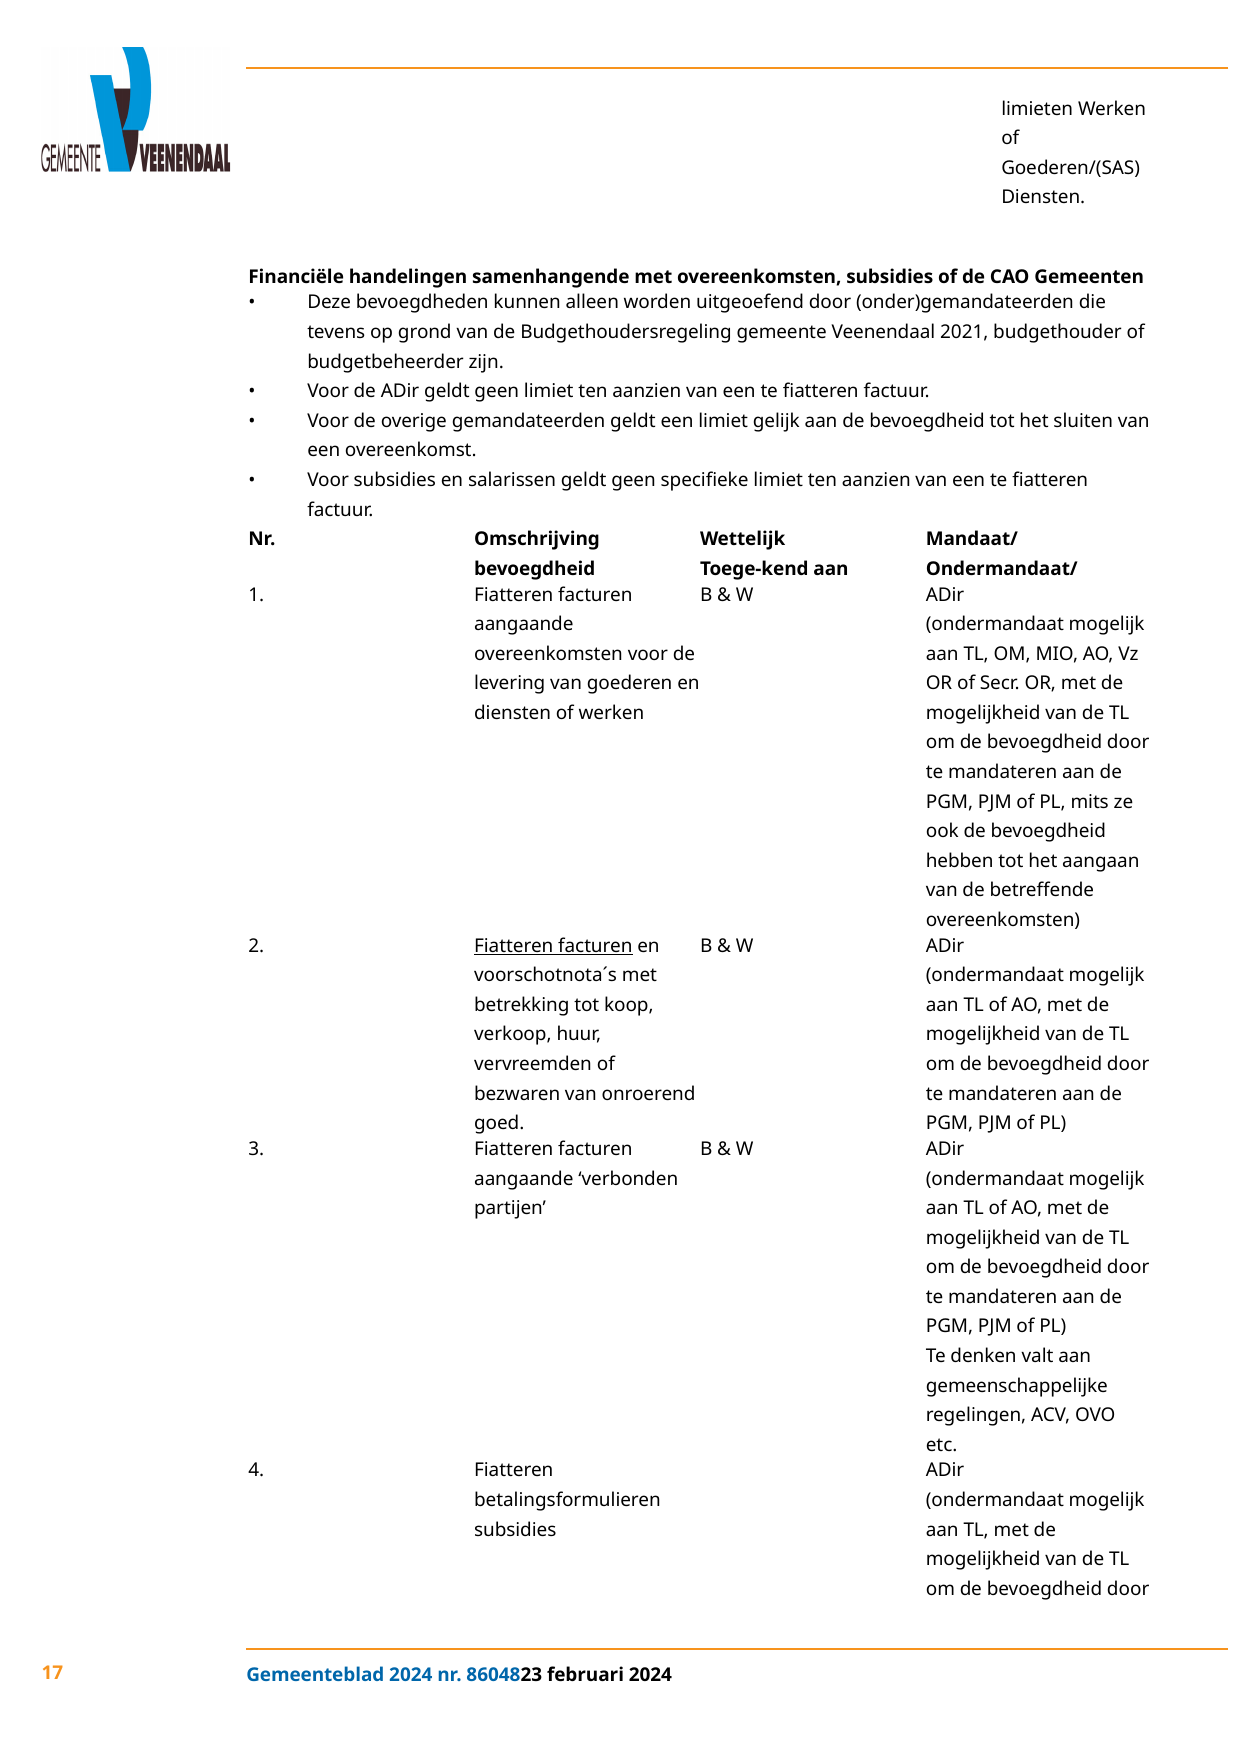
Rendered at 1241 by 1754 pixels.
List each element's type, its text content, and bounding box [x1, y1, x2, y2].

table_cell B & W [700, 581, 926, 932]
list Voor de overige gemandateerden geldt een limiet gelijk aan de bevoegdheid tot het sluiten van een overeenkomst. [248, 407, 1152, 462]
list Voor subsidies en salarissen geldt geen specifieke limiet ten aanzien van een te fiatteren factuur. [248, 466, 1152, 521]
text Financiële handelingen samenhangende met overeenkomsten, subsidies of de CAO Gemeenten [248, 263, 1152, 289]
table_header Mandaat/ Ondermandaat/ [926, 525, 1152, 581]
table_cell [850, 95, 1001, 209]
table_cell Fiatteren facturen aangaande overeenkomsten voor de levering van goederen en diensten of werken [474, 581, 700, 932]
table_cell 4. [248, 1457, 474, 1601]
picture [123, 47, 231, 172]
table_cell [399, 95, 549, 209]
table_cell [549, 95, 700, 209]
table_cell ADir (ondermandaat mogelijk aan TL, met de mogelijkheid van de TL om de bevoegdheid door [926, 1457, 1152, 1601]
table_cell B & W [700, 932, 926, 1135]
table_header Omschrijving bevoegdheid [474, 525, 700, 581]
table_cell Fiatteren betalingsformulieren subsidies [474, 1457, 700, 1601]
table_cell [248, 1135, 474, 1457]
table_cell [700, 95, 850, 209]
table_cell [248, 932, 474, 1135]
table_header Wettelijk Toege-kend aan [700, 525, 926, 581]
list Deze bevoegdheden kunnen alleen worden uitgeoefend door (onder)gemandateerden die tevens op grond van de Budgethoudersregeling gemeente Veenendaal 2021, budgethouder of budgetbeheerder zijn. [248, 289, 1152, 373]
table_cell limieten Werken of Goederen/(SAS)Diensten. [1001, 95, 1152, 209]
table_cell Fiatteren facturen en voorschotnota´s met betrekking tot koop, verkoop, huur, vervreemden of bezwaren van onroerend goed. [474, 932, 700, 1135]
list Voor de ADir geldt geen limiet ten aanzien van een te fiatteren factuur. [248, 377, 1152, 403]
table_cell ADir (ondermandaat mogelijk aan TL, OM, MIO, AO, Vz OR of Secr. OR, met de mogelijkheid van de TL om de bevoegdheid door te mandateren aan de PGM, PJM of PL, mits ze ook de bevoegdheid hebben tot het aangaan van de betreffende overeenkomsten) [926, 581, 1152, 932]
table_cell [248, 581, 474, 932]
table_cell [248, 95, 398, 209]
picture [41, 47, 130, 172]
table_header Nr. [248, 525, 474, 581]
table_cell B & W [700, 1135, 926, 1457]
table_cell [700, 1457, 926, 1601]
table_cell Fiatteren facturen aangaande ‘verbonden partijen’ [474, 1135, 700, 1457]
table_cell ADir (ondermandaat mogelijk aan TL of AO, met de mogelijkheid van de TL om de bevoegdheid door te mandateren aan de PGM, PJM of PL) Te denken valt aan gemeenschappelijke regelingen, ACV, OVO etc. [926, 1135, 1152, 1457]
table_cell ADir (ondermandaat mogelijk aan TL of AO, met de mogelijkheid van de TL om de bevoegdheid door te mandateren aan de PGM, PJM of PL) [926, 932, 1152, 1135]
